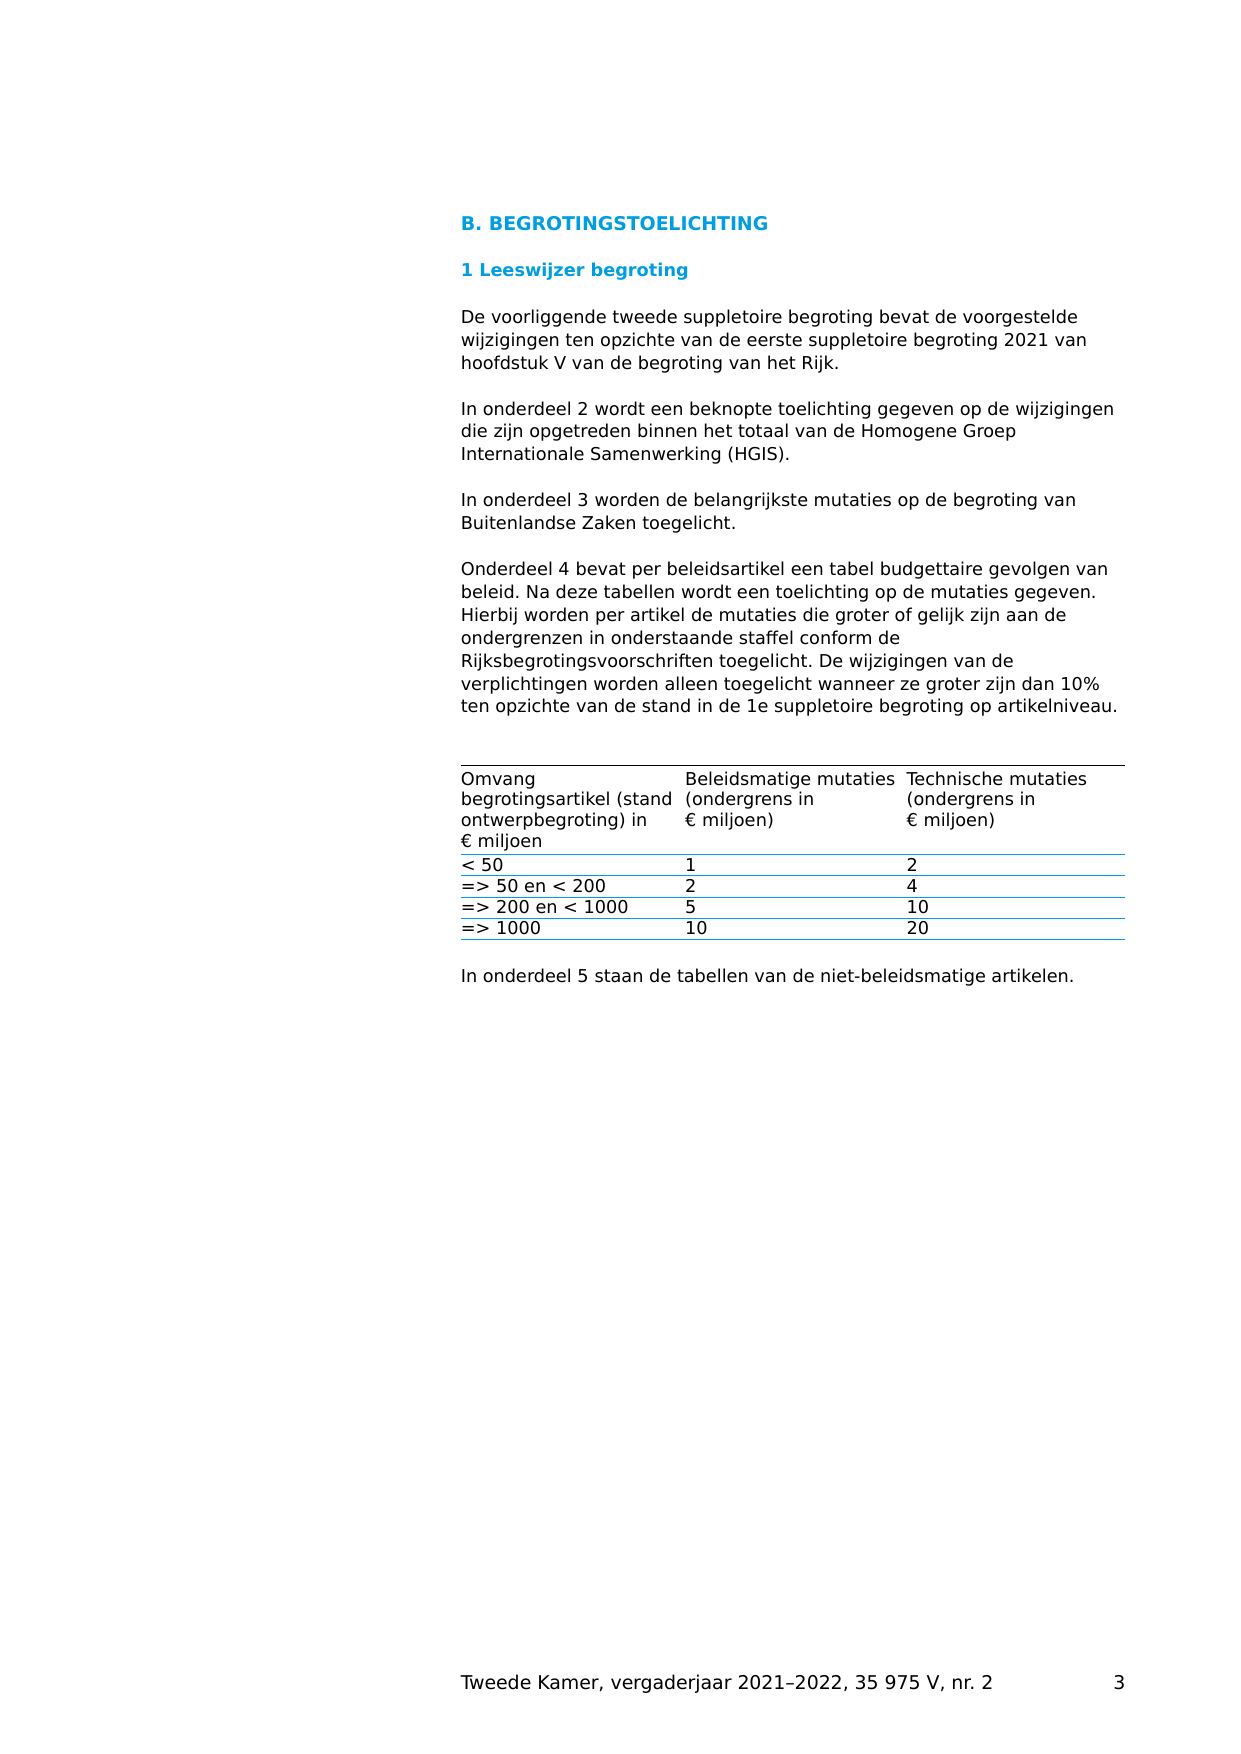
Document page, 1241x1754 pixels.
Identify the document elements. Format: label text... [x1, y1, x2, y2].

text In onderdeel 3 worden de belangrijkste mutaties op de begroting van Buitenlandse Zaken toegelicht. [461, 488, 1125, 534]
table_cell 20 [904, 919, 1125, 939]
table_cell 2 [904, 855, 1125, 875]
table_cell => 50 en < 200 [461, 876, 682, 896]
table_cell 2 [682, 876, 903, 896]
title 1 Leeswijzer begroting [461, 258, 1125, 281]
text Onderdeel 4 bevat per beleidsartikel een tabel budgettaire gevolgen van beleid. Na deze tabellen wordt een toelichting op de mutaties gegeven. Hierbij worden per artikel de mutaties die groter of gelijk zijn aan de ondergrenzen in onderstaande staffel conform de Rijksbegrotingsvoorschriften toegelicht. De wijzigingen van de verplichtingen worden alleen toegelicht wanneer ze groter zijn dan 10% ten opzichte van de stand in de 1e suppletoire begroting op artikelniveau. [461, 557, 1125, 717]
table_cell 1 [682, 855, 903, 875]
table_cell Technische mutaties (ondergrens in € miljoen) [904, 766, 1125, 854]
table_cell 10 [682, 919, 903, 939]
table_cell Beleidsmatige mutaties (ondergrens in € miljoen) [682, 766, 903, 854]
text In onderdeel 5 staan de tabellen van de niet-beleidsmatige artikelen. [461, 964, 1125, 987]
table_cell => 1000 [461, 919, 682, 939]
table_cell 5 [682, 898, 903, 918]
text In onderdeel 2 wordt een beknopte toelichting gegeven op de wijzigingen die zijn opgetreden binnen het totaal van de Homogene Groep Internationale Samenwerking (HGIS). [461, 397, 1125, 465]
table_cell => 200 en < 1000 [461, 898, 682, 918]
table_cell Omvang begrotingsartikel (stand ontwerpbegroting) in € miljoen [461, 766, 682, 854]
table_cell < 50 [461, 855, 682, 875]
table_cell 10 [904, 898, 1125, 918]
text De voorliggende tweede suppletoire begroting bevat de voorgestelde wijzigingen ten opzichte van de eerste suppletoire begroting 2021 van hoofdstuk V van de begroting van het Rijk. [461, 305, 1125, 374]
title B. BEGROTINGSTOELICHTING [461, 213, 1125, 235]
table_header Tabel 1 Ondergrenzen conform RBV [461, 740, 1125, 765]
table_cell 4 [904, 876, 1125, 896]
